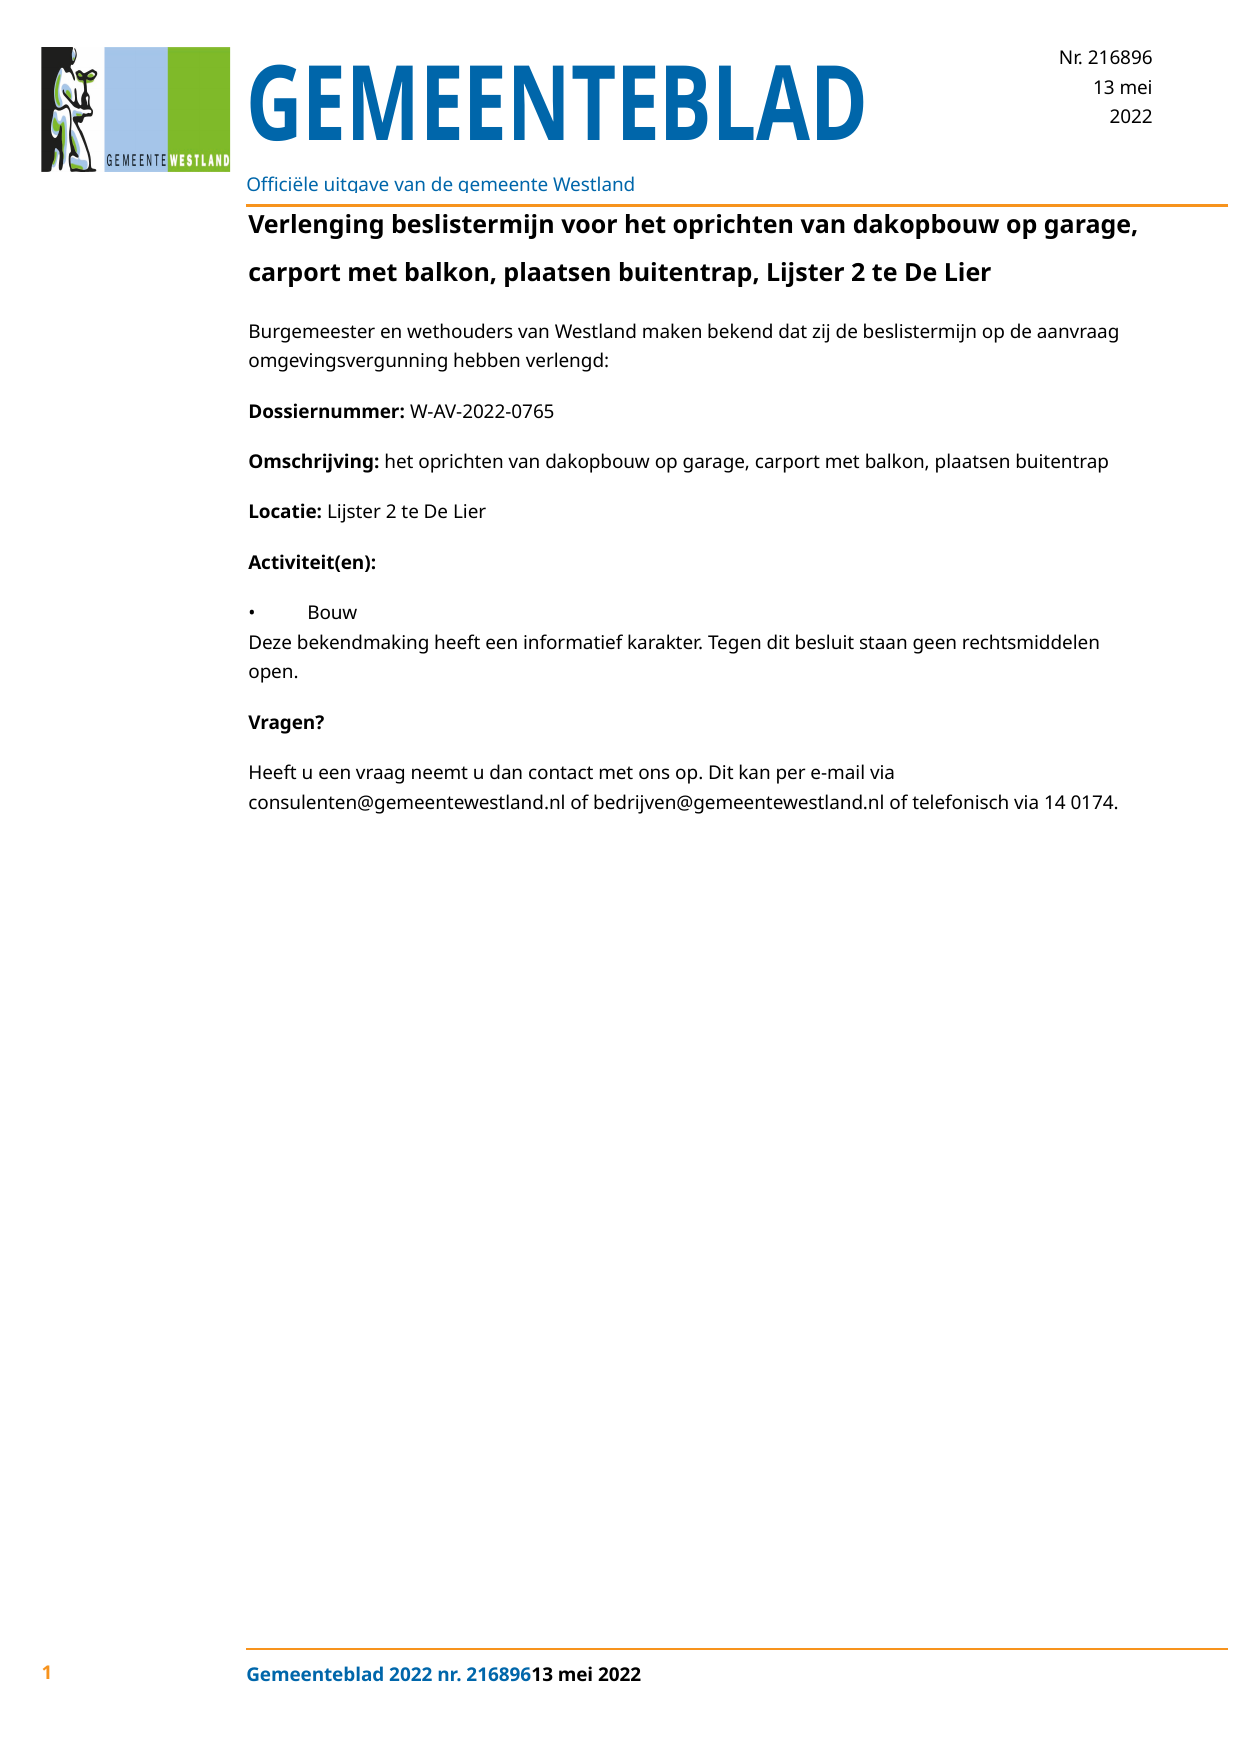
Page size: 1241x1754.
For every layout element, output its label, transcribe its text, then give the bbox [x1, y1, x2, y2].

text Dossiernummer: W-AV-2022-0765 [248, 398, 1152, 424]
text Deze bekendmaking heeft een informatief karakter. Tegen dit besluit staan geen rechtsmiddelen open. [248, 629, 1152, 684]
text Verlenging beslistermijn voor het oprichten van dakopbouw op garage, carport met balkon, plaatsen buitentrap, Lijster 2 te De Lier [248, 207, 1152, 288]
text Omschrijving: het oprichten van dakopbouw op garage, carport met balkon, plaatsen buitentrap [248, 448, 1152, 474]
picture [41, 47, 231, 172]
text Heeft u een vraag neemt u dan contact met ons op. Dit kan per e-mail via consulenten@gemeentewestland.nl of bedrijven@gemeentewestland.nl of telefonisch via 14 0174. [248, 759, 1152, 815]
text Burgemeester en wethouders van Westland maken bekend dat zij de beslistermijn op de aanvraag omgevingsvergunning hebben verlengd: [248, 318, 1152, 373]
text Vragen? [248, 709, 1152, 735]
text Locatie: Lijster 2 te De Lier [248, 499, 1152, 524]
text Activiteit(en): [248, 549, 1152, 575]
list Bouw [248, 599, 1152, 625]
